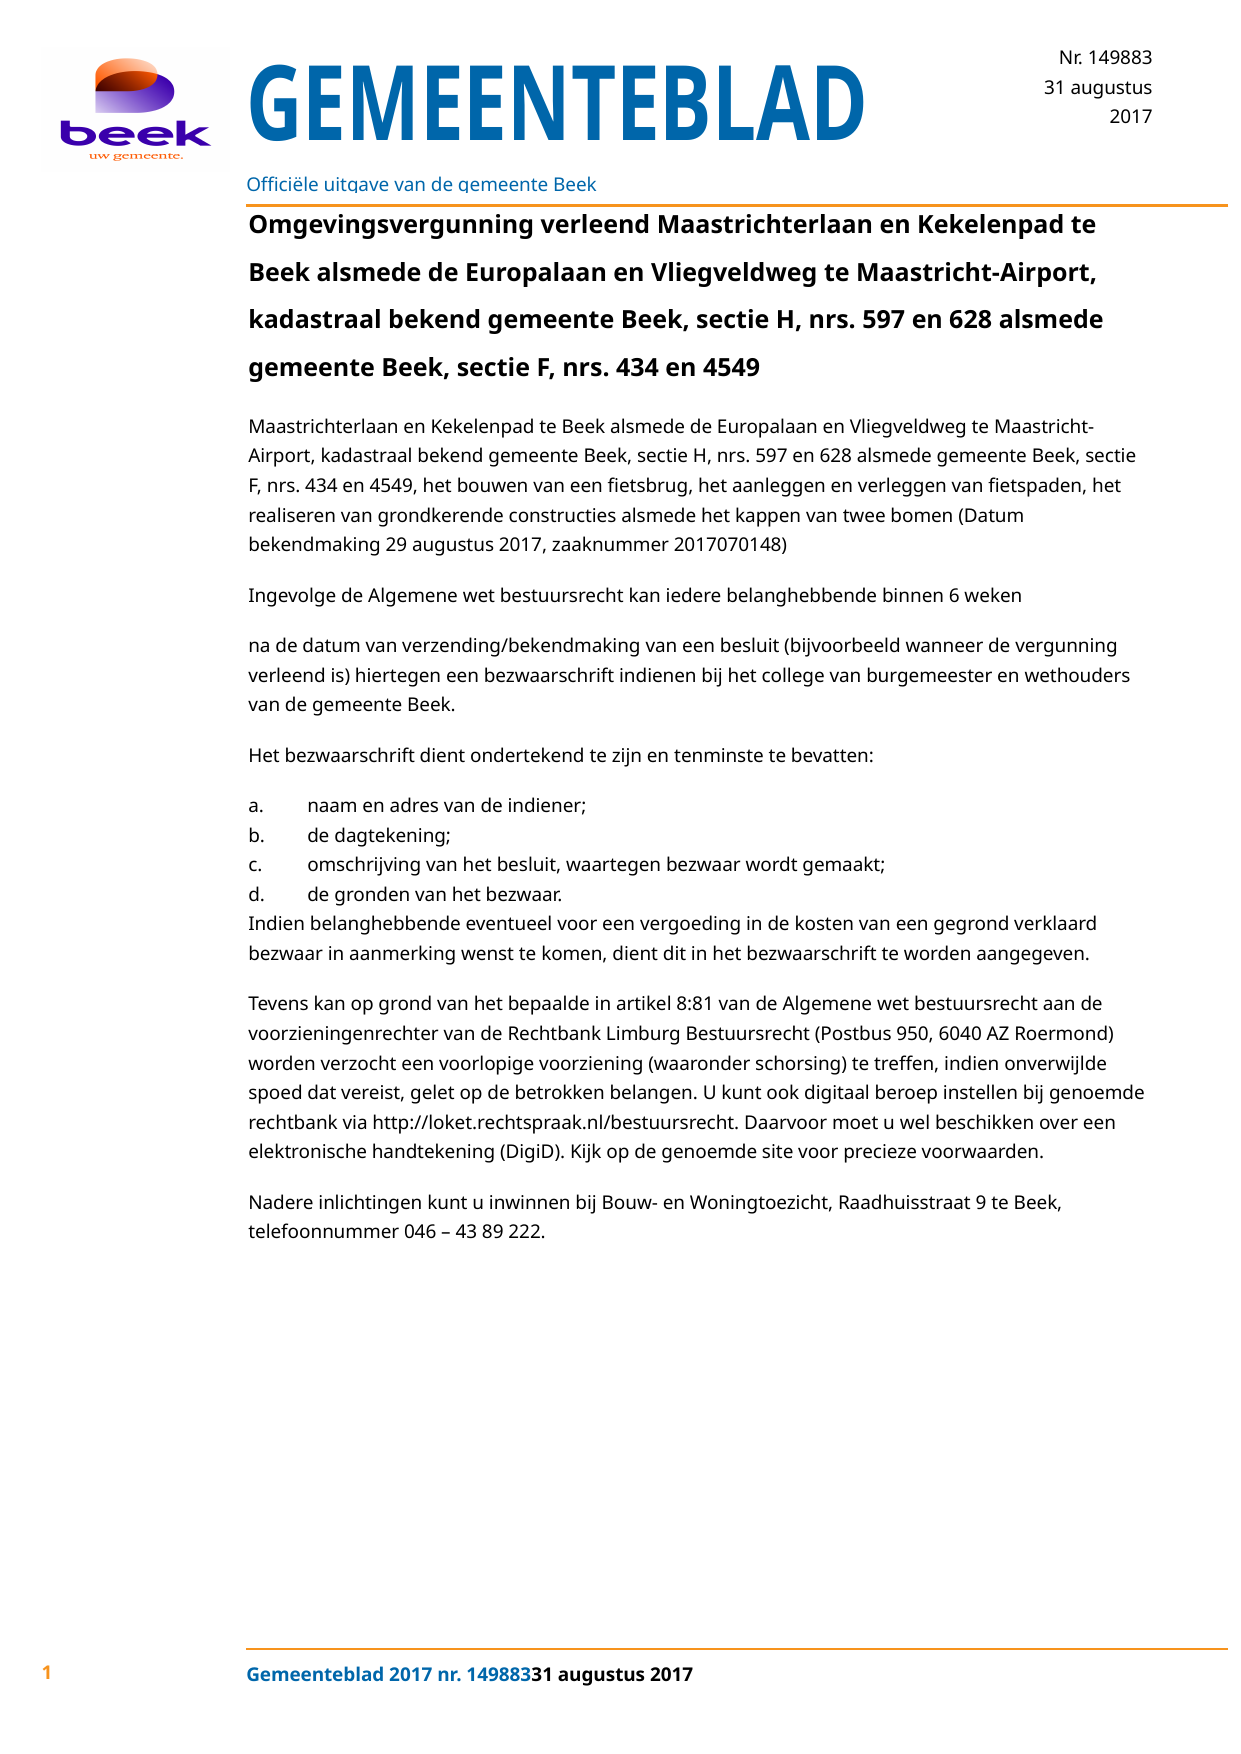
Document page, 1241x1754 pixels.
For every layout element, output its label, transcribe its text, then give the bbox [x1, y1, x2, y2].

list omschrijving van het besluit, waartegen bezwaar wordt gemaakt; [248, 851, 1152, 877]
text Indien belanghebbende eventueel voor een vergoeding in de kosten van een gegrond verklaard bezwaar in aanmerking wenst te komen, dient dit in het bezwaarschrift te worden aangegeven. [248, 911, 1152, 966]
text Ingevolge de Algemene wet bestuursrecht kan iedere belanghebbende binnen 6 weken [248, 582, 1152, 608]
text Omgevingsvergunning verleend Maastrichterlaan en Kekelenpad te Beek alsmede de Europalaan en Vliegveldweg te Maastricht-Airport, kadastraal bekend gemeente Beek, sectie H, nrs. 597 en 628 alsmede gemeente Beek, sectie F, nrs. 434 en 4549 [248, 207, 1152, 384]
text Nadere inlichtingen kunt u inwinnen bij Bouw- en Woningtoezicht, Raadhuisstraat 9 te Beek, telefoonnummer 046 – 43 89 222. [248, 1189, 1152, 1244]
list naam en adres van de indiener; [248, 792, 1152, 818]
list de dagtekening; [248, 822, 1152, 848]
text Het bezwaarschrift dient ondertekend te zijn en tenminste te bevatten: [248, 742, 1152, 768]
text Maastrichterlaan en Kekelenpad te Beek alsmede de Europalaan en Vliegveldweg te Maastricht-Airport, kadastraal bekend gemeente Beek, sectie H, nrs. 597 en 628 alsmede gemeente Beek, sectie F, nrs. 434 en 4549, het bouwen van een fietsbrug, het aanleggen en verleggen van fietspaden, het realiseren van grondkerende constructies alsmede het kappen van twee bomen (Datum bekendmaking 29 augustus 2017, zaaknummer 2017070148) [248, 413, 1152, 557]
list de gronden van het bezwaar. [248, 881, 1152, 907]
text Tevens kan op grond van het bepaalde in artikel 8:81 van de Algemene wet bestuursrecht aan de voorzieningenrechter van de Rechtbank Limburg Bestuursrecht (Postbus 950, 6040 AZ Roermond) worden verzocht een voorlopige voorziening (waaronder schorsing) te treffen, indien onverwijlde spoed dat vereist, gelet op de betrokken belangen. U kunt ook digitaal beroep instellen bij genoemde rechtbank via http://loket.rechtspraak.nl/bestuursrecht. Daarvoor moet u wel beschikken over een elektronische handtekening (DigiD). Kijk op de genoemde site voor precieze voorwaarden. [248, 991, 1152, 1164]
text na de datum van verzending/bekendmaking van een besluit (bijvoorbeeld wanneer de vergunning verleend is) hiertegen een bezwaarschrift indienen bij het college van burgemeester en wethouders van de gemeente Beek. [248, 632, 1152, 717]
picture [41, 47, 231, 172]
